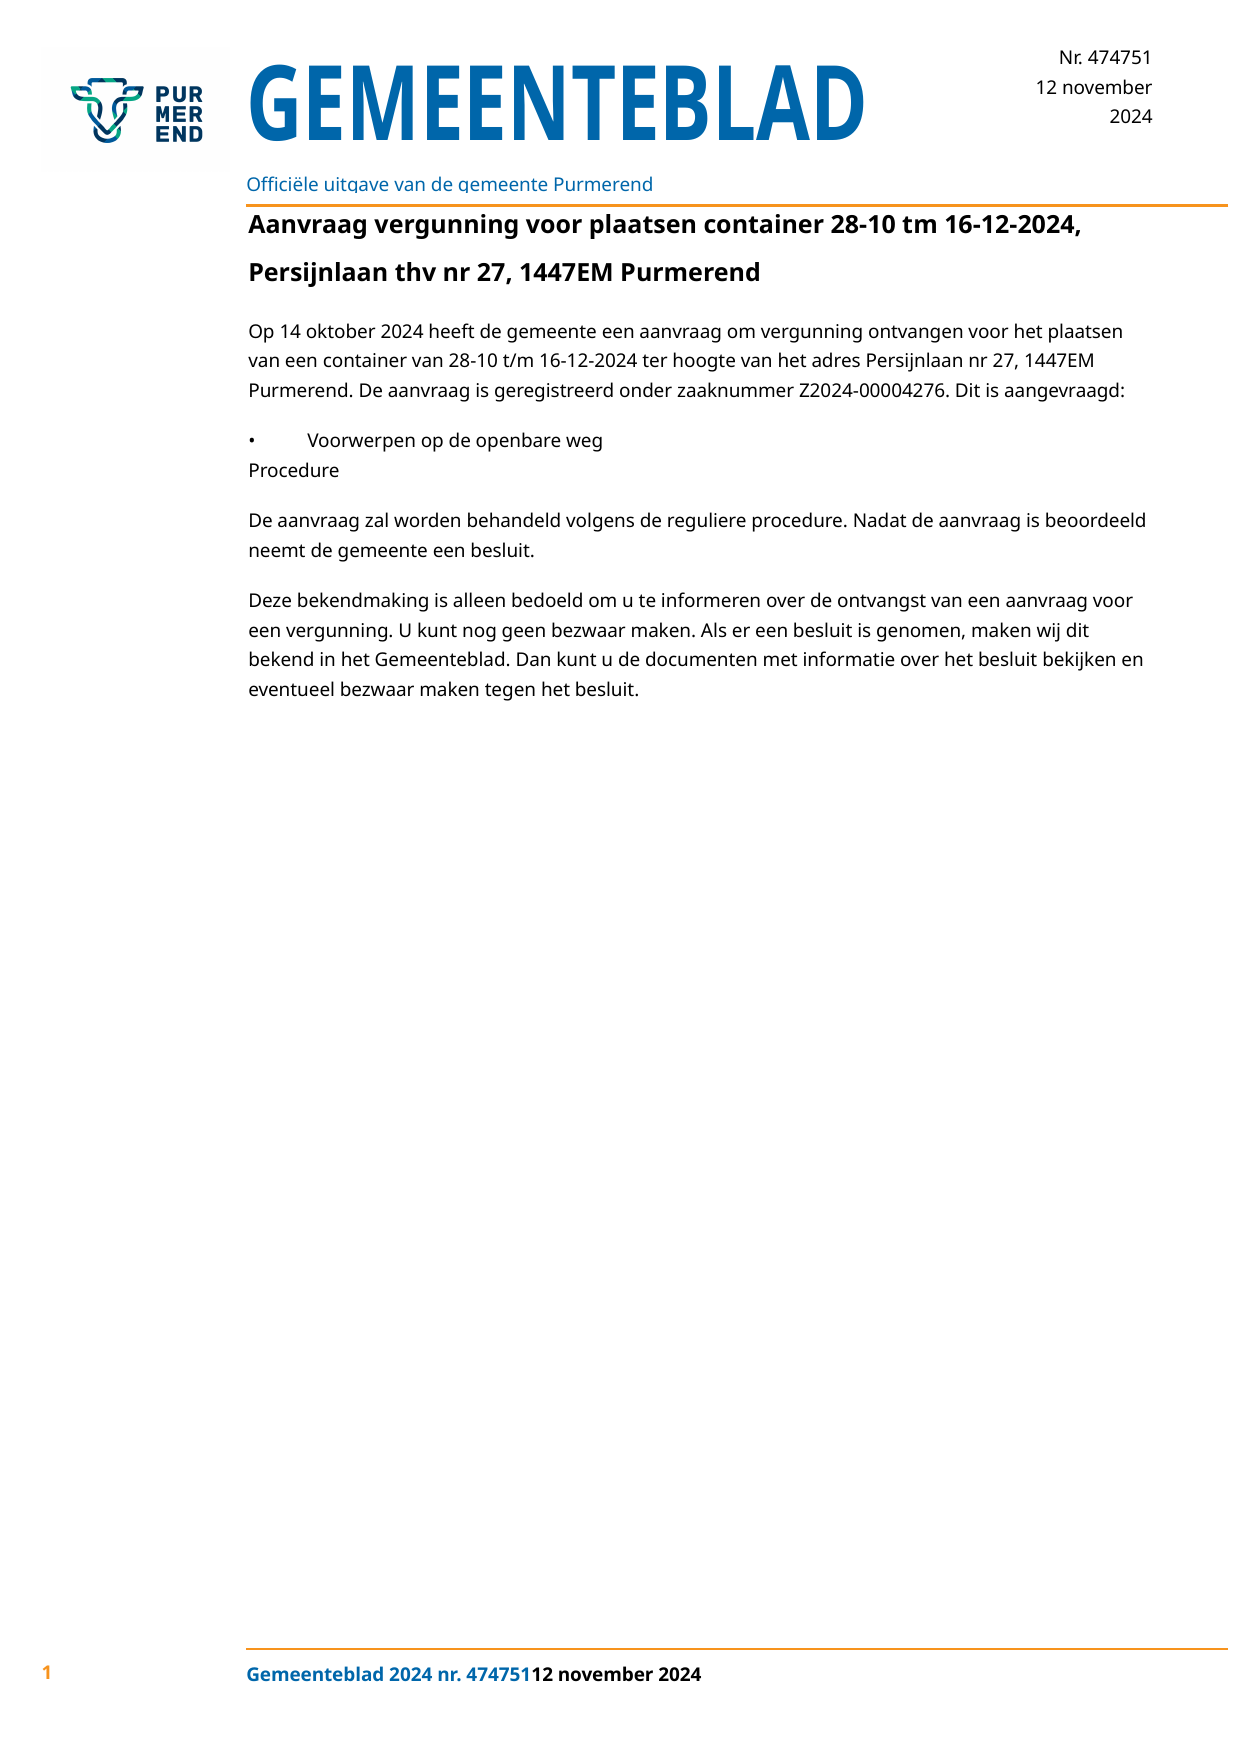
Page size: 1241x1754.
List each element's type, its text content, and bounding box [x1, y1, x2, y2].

list Voorwerpen op de openbare weg [248, 427, 1152, 453]
text Deze bekendmaking is alleen bedoeld om u te informeren over de ontvangst van een aanvraag voor een vergunning. U kunt nog geen bezwaar maken. Als er een besluit is genomen, maken wij dit bekend in het Gemeenteblad. Dan kunt u de documenten met informatie over het besluit bekijken en eventueel bezwaar maken tegen het besluit. [248, 587, 1152, 702]
text Op 14 oktober 2024 heeft de gemeente een aanvraag om vergunning ontvangen voor het plaatsen van een container van 28-10 t/m 16-12-2024 ter hoogte van het adres Persijnlaan nr 27, 1447EM Purmerend. De aanvraag is geregistreerd onder zaaknummer Z2024-00004276. Dit is aangevraagd: [248, 318, 1152, 403]
text Procedure [248, 457, 1152, 483]
text Aanvraag vergunning voor plaatsen container 28-10 tm 16-12-2024, Persijnlaan thv nr 27, 1447EM Purmerend [248, 207, 1152, 288]
picture [41, 47, 231, 172]
text De aanvraag zal worden behandeld volgens de reguliere procedure. Nadat de aanvraag is beoordeeld neemt de gemeente een besluit. [248, 507, 1152, 563]
